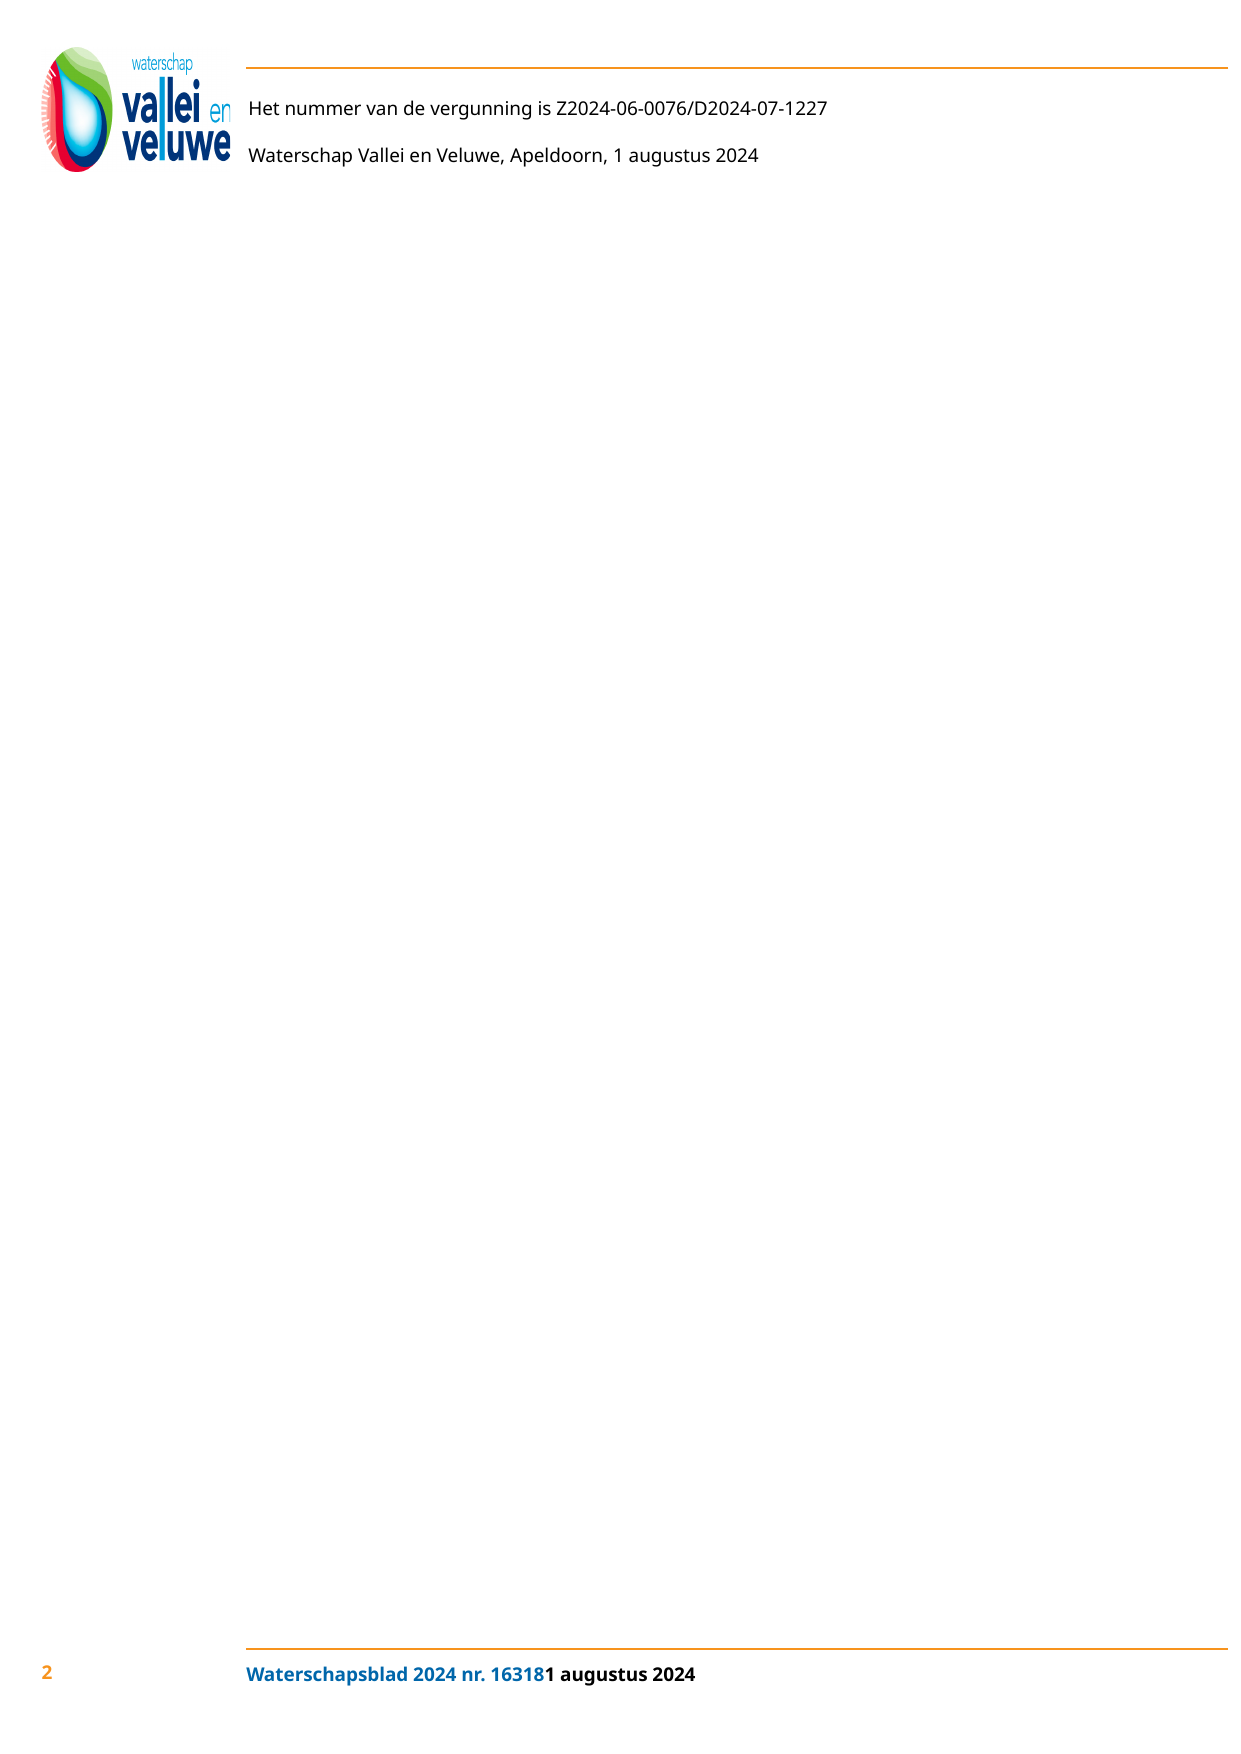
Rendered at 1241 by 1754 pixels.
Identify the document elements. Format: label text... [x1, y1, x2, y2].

picture [41, 47, 231, 172]
text Het nummer van de vergunning is Z2024-06-0076/D2024-07-1227 [248, 95, 1152, 121]
text Waterschap Vallei en Veluwe, Apeldoorn, 1 augustus 2024 [248, 143, 1152, 168]
